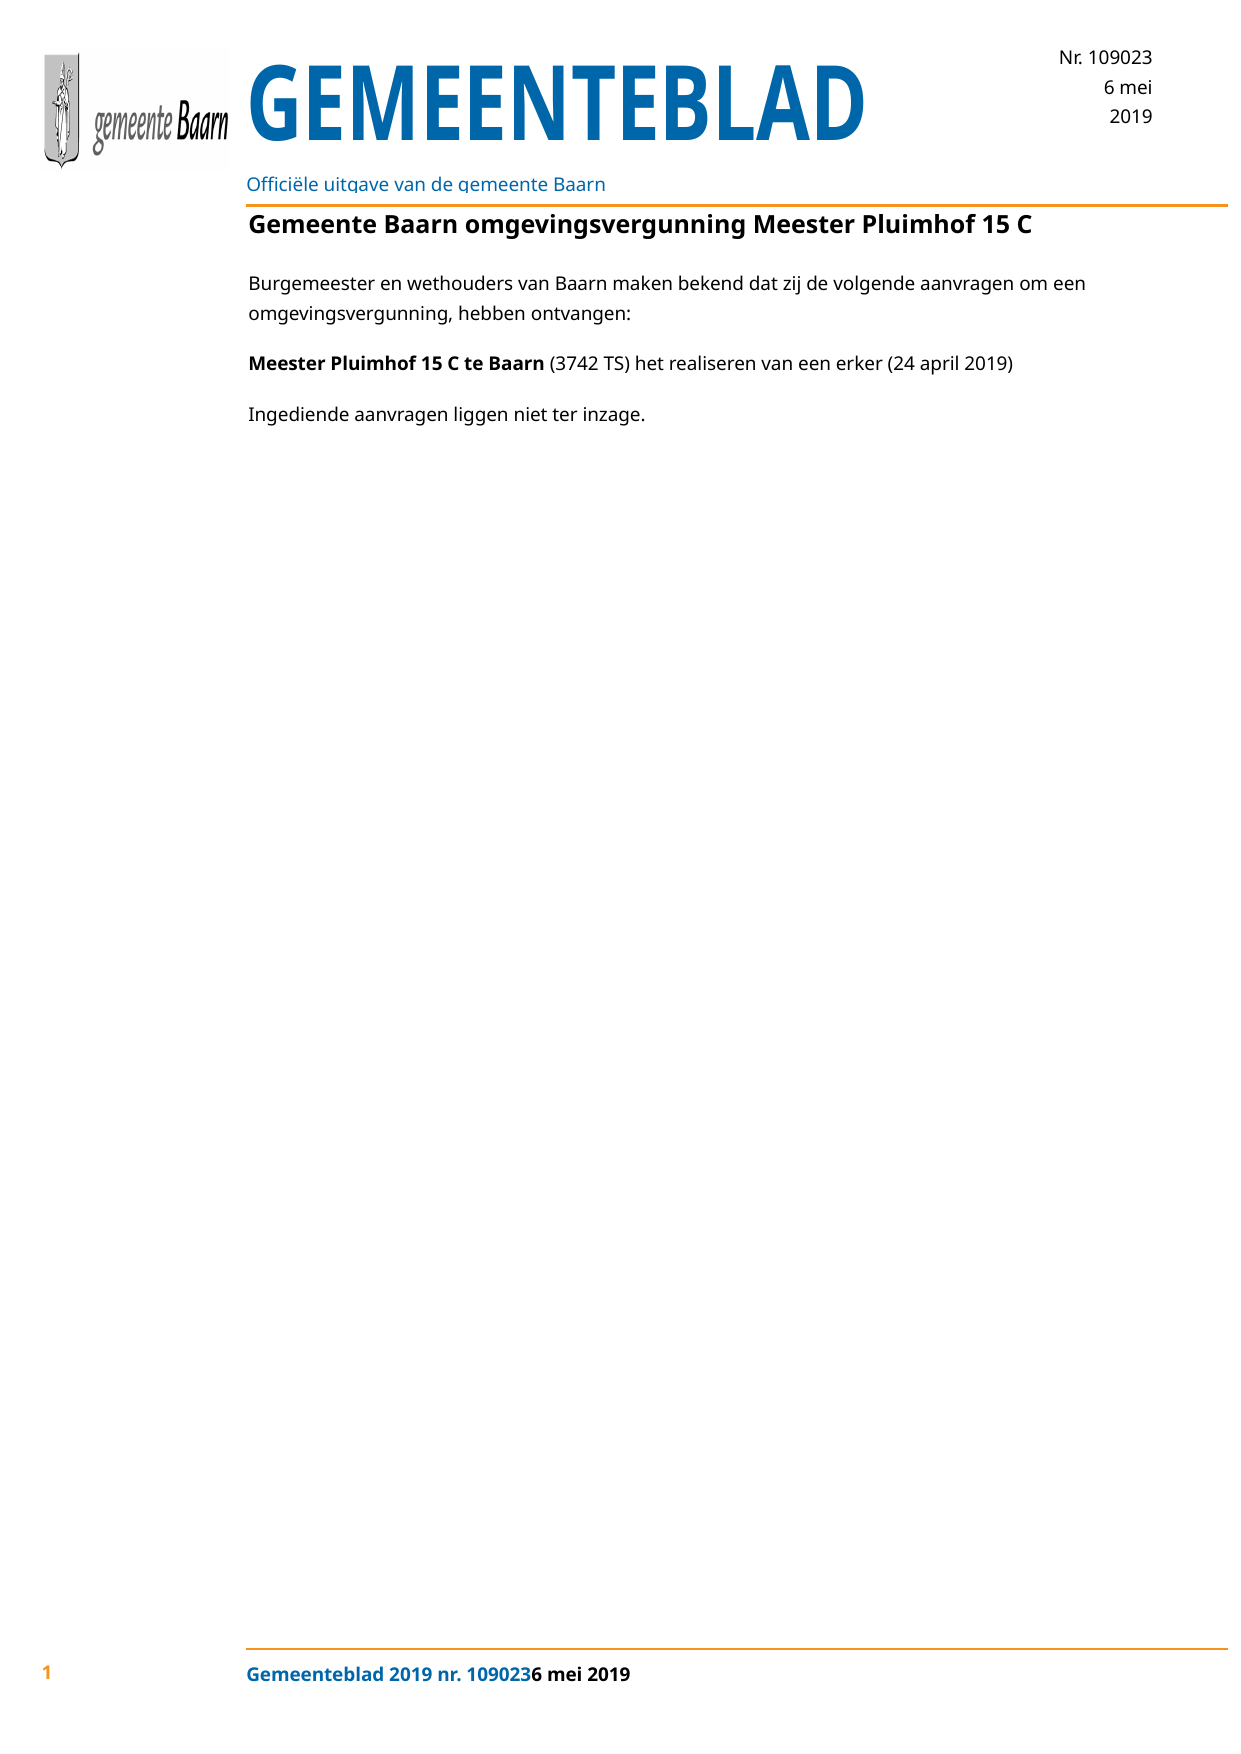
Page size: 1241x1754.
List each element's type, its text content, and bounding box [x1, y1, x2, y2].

text Ingediende aanvragen liggen niet ter inzage. [248, 401, 1152, 426]
picture [41, 47, 231, 172]
text Meester Pluimhof 15 C te Baarn (3742 TS) het realiseren van een erker (24 april 2019) [248, 350, 1152, 376]
text Gemeente Baarn omgevingsvergunning Meester Pluimhof 15 C [248, 207, 1152, 241]
text Burgemeester en wethouders van Baarn maken bekend dat zij de volgende aanvragen om een omgevingsvergunning, hebben ontvangen: [248, 270, 1152, 326]
